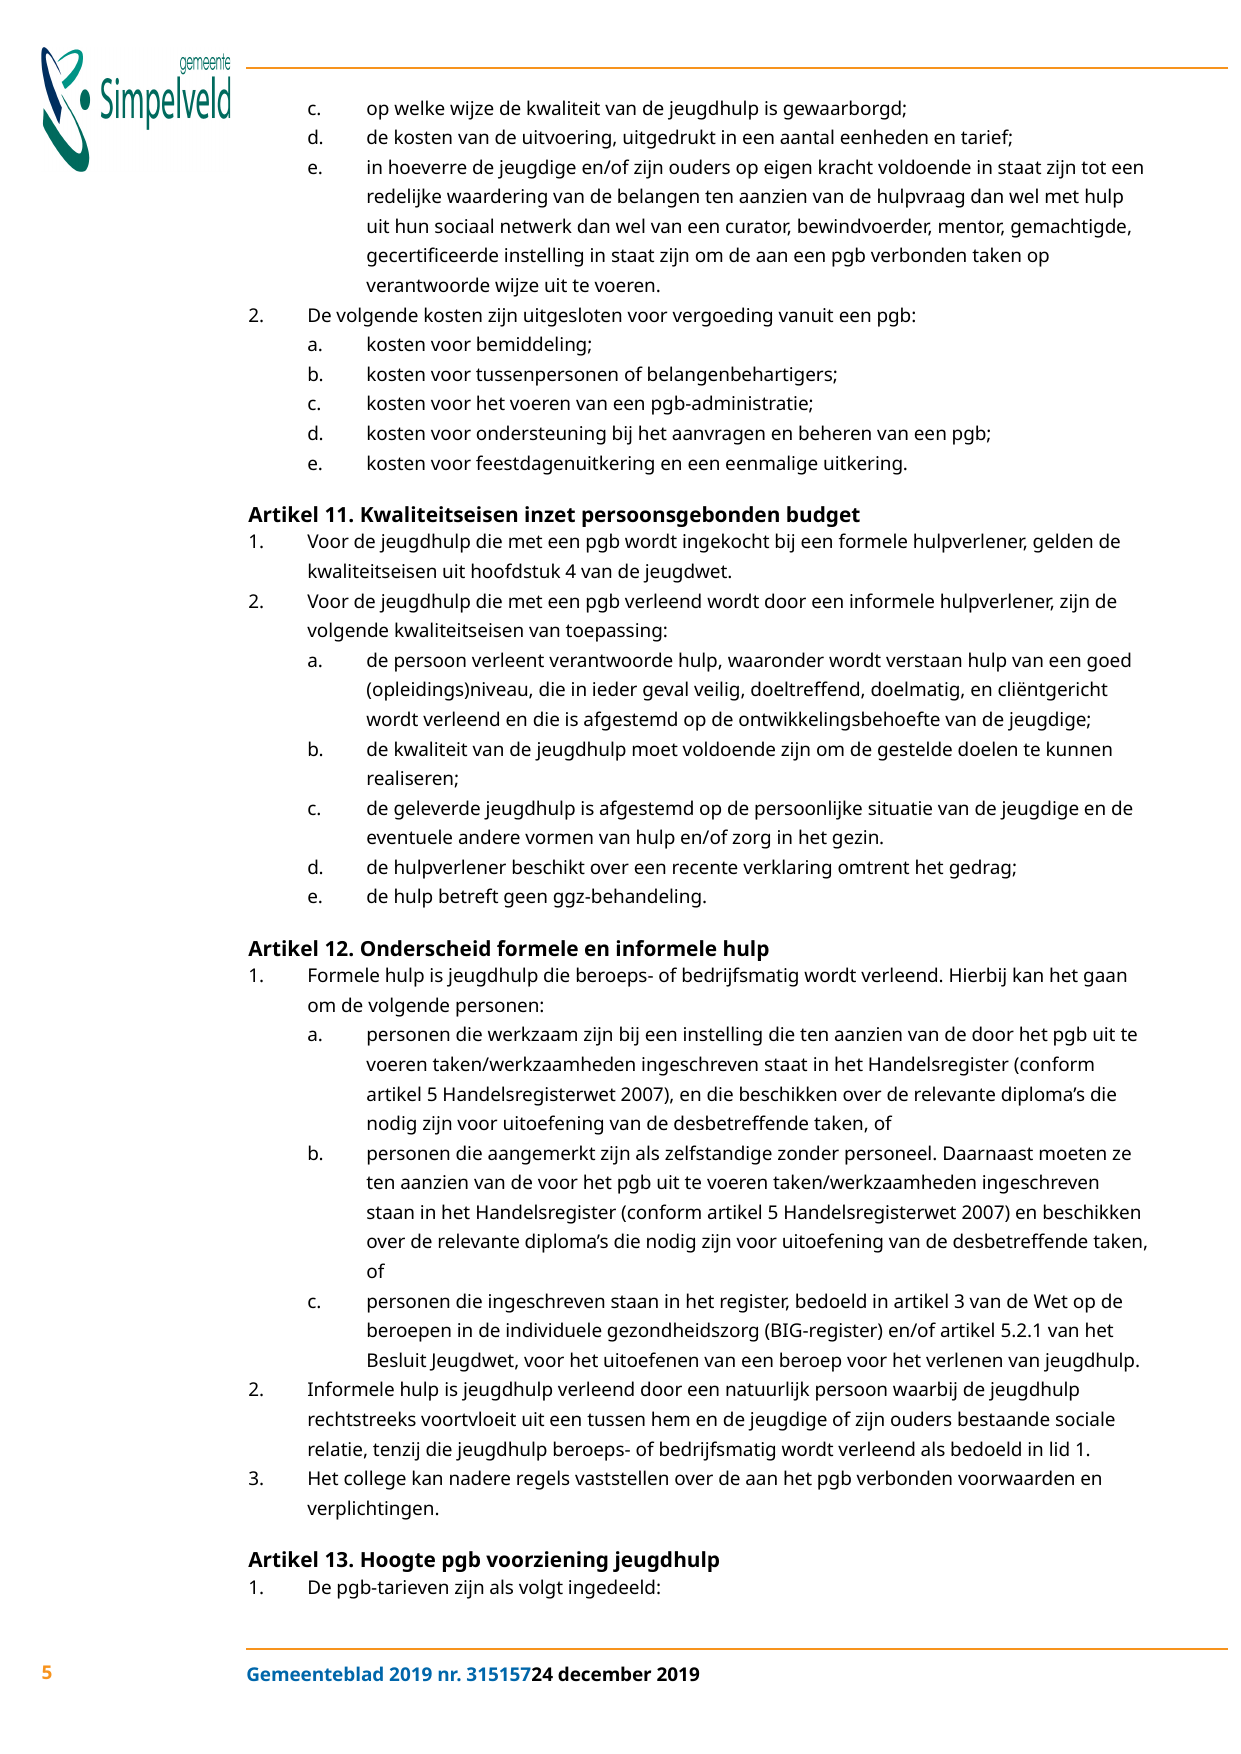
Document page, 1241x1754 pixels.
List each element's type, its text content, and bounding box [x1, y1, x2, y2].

list personen die ingeschreven staan in het register, bedoeld in artikel 3 van de Wet op de beroepen in de individuele gezondheidszorg (BIG-register) en/of artikel 5.2.1 van het Besluit Jeugdwet, voor het uitoefenen van een beroep voor het verlenen van jeugdhulp. [307, 1288, 1152, 1373]
list de hulp betreft geen ggz-behandeling. [307, 884, 1152, 909]
list Voor de jeugdhulp die met een pgb wordt ingekocht bij een formele hulpverlener, gelden de kwaliteitseisen uit hoofdstuk 4 van de jeugdwet. [248, 529, 1152, 584]
text Artikel 12. Onderscheid formele en informele hulp [248, 934, 1152, 962]
list de geleverde jeugdhulp is afgestemd op de persoonlijke situatie van de jeugdige en de eventuele andere vormen van hulp en/of zorg in het gezin. [307, 795, 1152, 850]
picture [41, 47, 231, 172]
list personen die werkzaam zijn bij een instelling die ten aanzien van de door het pgb uit te voeren taken/werkzaamheden ingeschreven staat in het Handelsregister (conform artikel 5 Handelsregisterwet 2007), en die beschikken over de relevante diploma’s die nodig zijn voor uitoefening van de desbetreffende taken, of [307, 1022, 1152, 1136]
list op welke wijze de kwaliteit van de jeugdhulp is gewaarborgd; [307, 95, 1152, 121]
list Informele hulp is jeugdhulp verleend door een natuurlijk persoon waarbij de jeugdhulp rechtstreeks voortvloeit uit een tussen hem en de jeugdige of zijn ouders bestaande sociale relatie, tenzij die jeugdhulp beroeps- of bedrijfsmatig wordt verleend als bedoeld in lid 1. [248, 1377, 1152, 1462]
list in hoeverre de jeugdige en/of zijn ouders op eigen kracht voldoende in staat zijn tot een redelijke waardering van de belangen ten aanzien van de hulpvraag dan wel met hulp uit hun sociaal netwerk dan wel van een curator, bewindvoerder, mentor, gemachtigde, gecertificeerde instelling in staat zijn om de aan een pgb verbonden taken op verantwoorde wijze uit te voeren. [307, 154, 1152, 298]
list de kosten van de uitvoering, uitgedrukt in een aantal eenheden en tarief; [307, 124, 1152, 150]
list kosten voor bemiddeling; [307, 331, 1152, 357]
list De pgb-tarieven zijn als volgt ingedeeld: [248, 1574, 1152, 1599]
list Het college kan nadere regels vaststellen over de aan het pgb verbonden voorwaarden en verplichtingen. [248, 1465, 1152, 1521]
list kosten voor feestdagenuitkering en een eenmalige uitkering. [307, 450, 1152, 476]
list De volgende kosten zijn uitgesloten voor vergoeding vanuit een pgb: [248, 302, 1152, 328]
text Artikel 11. Kwaliteitseisen inzet persoonsgebonden budget [248, 500, 1152, 529]
text Artikel 13. Hoogte pgb voorziening jeugdhulp [248, 1545, 1152, 1574]
list de hulpverlener beschikt over een recente verklaring omtrent het gedrag; [307, 854, 1152, 880]
list de kwaliteit van de jeugdhulp moet voldoende zijn om de gestelde doelen te kunnen realiseren; [307, 736, 1152, 791]
list Voor de jeugdhulp die met een pgb verleend wordt door een informele hulpverlener, zijn de volgende kwaliteitseisen van toepassing: [248, 588, 1152, 643]
list kosten voor het voeren van een pgb-administratie; [307, 391, 1152, 416]
list personen die aangemerkt zijn als zelfstandige zonder personeel. Daarnaast moeten ze ten aanzien van de voor het pgb uit te voeren taken/werkzaamheden ingeschreven staan in het Handelsregister (conform artikel 5 Handelsregisterwet 2007) en beschikken over de relevante diploma’s die nodig zijn voor uitoefening van de desbetreffende taken, of [307, 1140, 1152, 1284]
list Formele hulp is jeugdhulp die beroeps- of bedrijfsmatig wordt verleend. Hierbij kan het gaan om de volgende personen: [248, 962, 1152, 1018]
list kosten voor ondersteuning bij het aanvragen en beheren van een pgb; [307, 420, 1152, 446]
list kosten voor tussenpersonen of belangenbehartigers; [307, 361, 1152, 387]
list de persoon verleent verantwoorde hulp, waaronder wordt verstaan hulp van een goed (opleidings)niveau, die in ieder geval veilig, doeltreffend, doelmatig, en cliëntgericht wordt verleend en die is afgestemd op de ontwikkelingsbehoefte van de jeugdige; [307, 647, 1152, 732]
